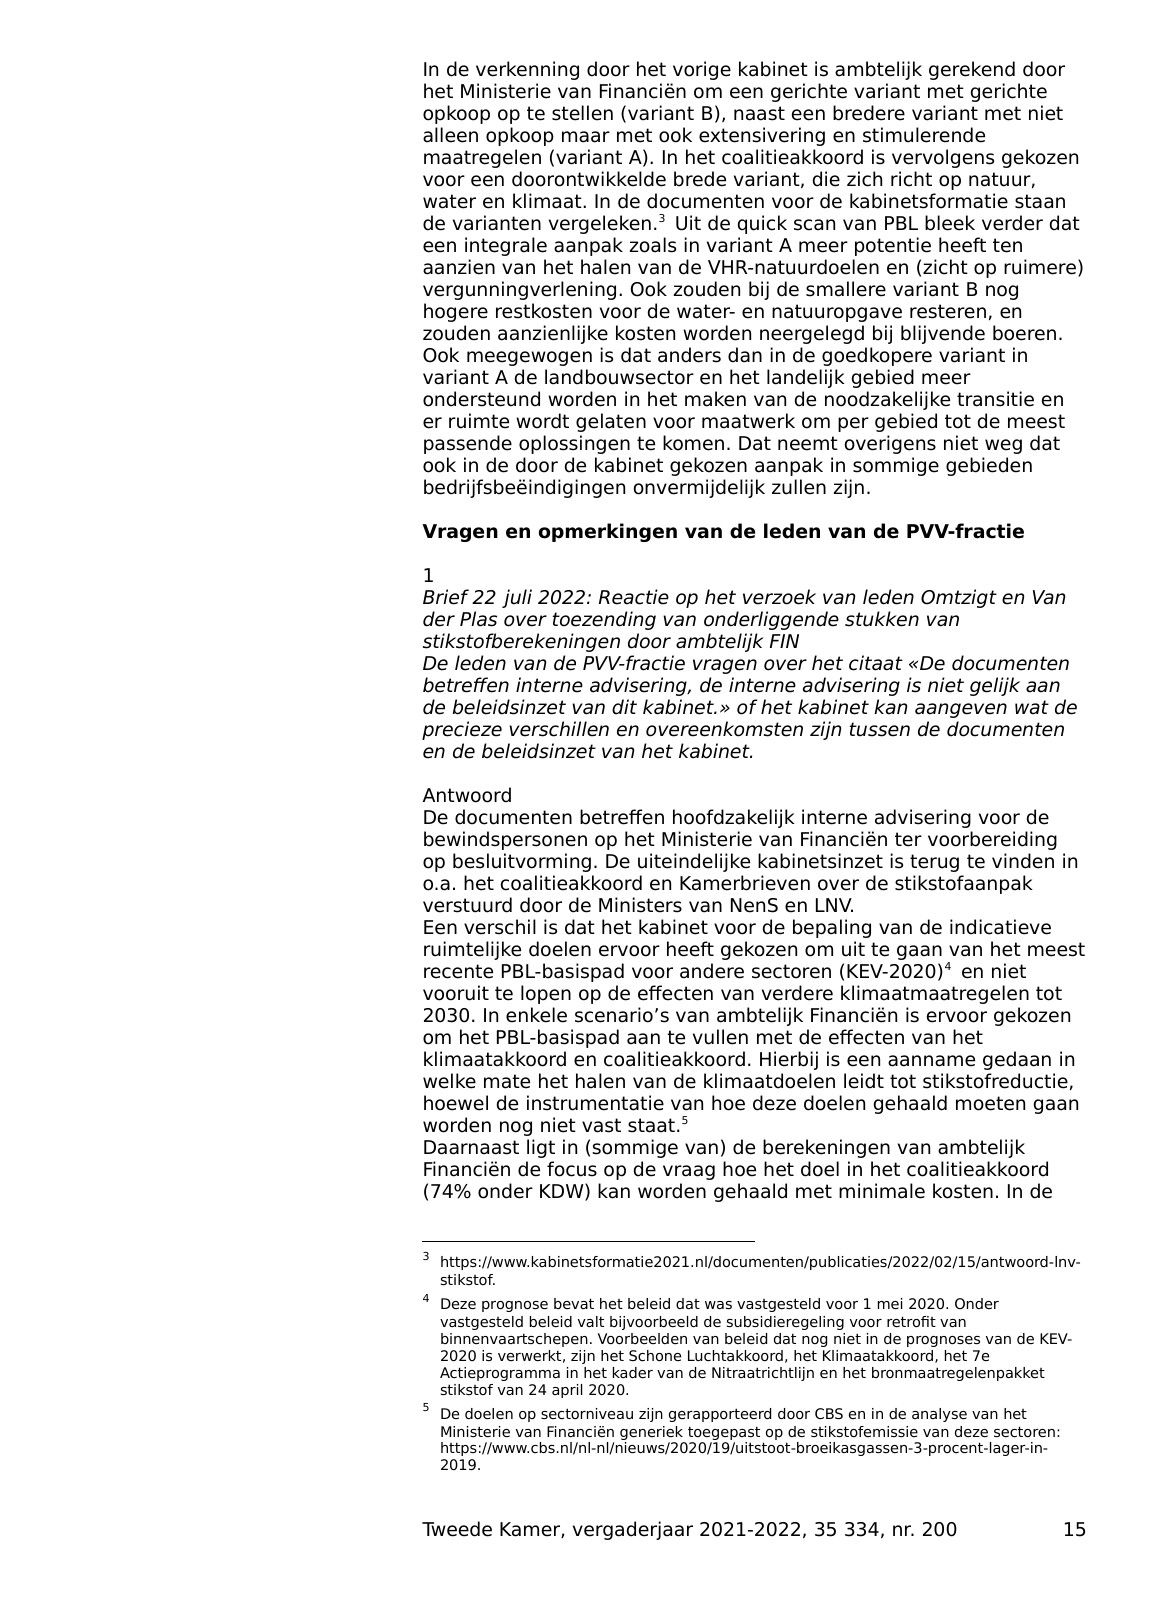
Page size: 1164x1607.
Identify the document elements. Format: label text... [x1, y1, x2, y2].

text Deze prognose bevat het beleid dat was vastgesteld voor 1 mei 2020. Onder vastgesteld beleid valt bijvoorbeeld de subsidieregeling voor retrofit van binnenvaartschepen. Voorbeelden van beleid dat nog niet in de prognoses van de KEV-2020 is verwerkt, zijn het Schone Luchtakkoord, het Klimaatakkoord, het 7e Actieprogramma in het kader van de Nitraatrichtlijn en het bronmaatregelenpakket stikstof van 24 april 2020. [422, 1292, 1087, 1399]
text De leden van de PVV-fractie vragen over het citaat «De documenten betreffen interne advisering, de interne advisering is niet gelijk aan de beleidsinzet van dit kabinet.» of het kabinet kan aangeven wat de precieze verschillen en overeenkomsten zijn tussen de documenten en de beleidsinzet van het kabinet. [422, 653, 1087, 763]
text Brief 22 juli 2022: Reactie op het verzoek van leden Omtzigt en Van der Plas over toezending van onderliggende stukken van stikstofberekeningen door ambtelijk FIN [422, 587, 1087, 653]
text https://www.kabinetsformatie2021.nl/documenten/publicaties/2022/02/15/antwoord-lnv-stikstof. [422, 1250, 1087, 1289]
text Antwoord [422, 785, 1087, 807]
text In de verkenning door het vorige kabinet is ambtelijk gerekend door het Ministerie van Financiën om een gerichte variant met gerichte opkoop op te stellen (variant B), naast een bredere variant met niet alleen opkoop maar met ook extensivering en stimulerende maatregelen (variant A). In het coalitieakkoord is vervolgens gekozen voor een doorontwikkelde brede variant, die zich richt op natuur, water en klimaat. In de documenten voor de kabinetsformatie staan de varianten vergeleken. Uit de quick scan van PBL bleek verder dat een integrale aanpak zoals in variant A meer potentie heeft ten aanzien van het halen van de VHR-natuurdoelen en (zicht op ruimere) vergunningverlening. Ook zouden bij de smallere variant B nog hogere restkosten voor de water- en natuuropgave resteren, en zouden aanzienlijke kosten worden neergelegd bij blijvende boeren. Ook meegewogen is dat anders dan in de goedkopere variant in variant A de landbouwsector en het landelijk gebied meer ondersteund worden in het maken van de noodzakelijke transitie en er ruimte wordt gelaten voor maatwerk om per gebied tot de meest passende oplossingen te komen. Dat neemt overigens niet weg dat ook in de door de kabinet gekozen aanpak in sommige gebieden bedrijfsbeëindigingen onvermijdelijk zullen zijn. [422, 59, 1087, 499]
text De doelen op sectorniveau zijn gerapporteerd door CBS en in de analyse van het Ministerie van Financiën generiek toegepast op de stikstofemissie van deze sectoren: https://www.cbs.nl/nl-nl/nieuws/2020/19/uitstoot-broeikasgassen-3-procent-lager-in-2019. [422, 1402, 1087, 1474]
text Daarnaast ligt in (sommige van) de berekeningen van ambtelijk Financiën de focus op de vraag hoe het doel in het coalitieakkoord (74% onder KDW) kan worden gehaald met minimale kosten. In de [422, 1137, 1087, 1203]
text De documenten betreffen hoofdzakelijk interne advisering voor de bewindspersonen op het Ministerie van Financiën ter voorbereiding op besluitvorming. De uiteindelijke kabinetsinzet is terug te vinden in o.a. het coalitieakkoord en Kamerbrieven over de stikstofaanpak verstuurd door de Ministers van NenS en LNV. [422, 807, 1087, 917]
subtitle Vragen en opmerkingen van de leden van de PVV-fractie [422, 521, 1087, 543]
text Een verschil is dat het kabinet voor de bepaling van de indicatieve ruimtelijke doelen ervoor heeft gekozen om uit te gaan van het meest recente PBL-basispad voor andere sectoren (KEV-2020) en niet vooruit te lopen op de effecten van verdere klimaatmaatregelen tot 2030. In enkele scenario’s van ambtelijk Financiën is ervoor gekozen om het PBL-basispad aan te vullen met de effecten van het klimaatakkoord en coalitieakkoord. Hierbij is een aanname gedaan in welke mate het halen van de klimaatdoelen leidt tot stikstofreductie, hoewel de instrumentatie van hoe deze doelen gehaald moeten gaan worden nog niet vast staat. [422, 917, 1087, 1137]
text 1 [422, 565, 1087, 587]
